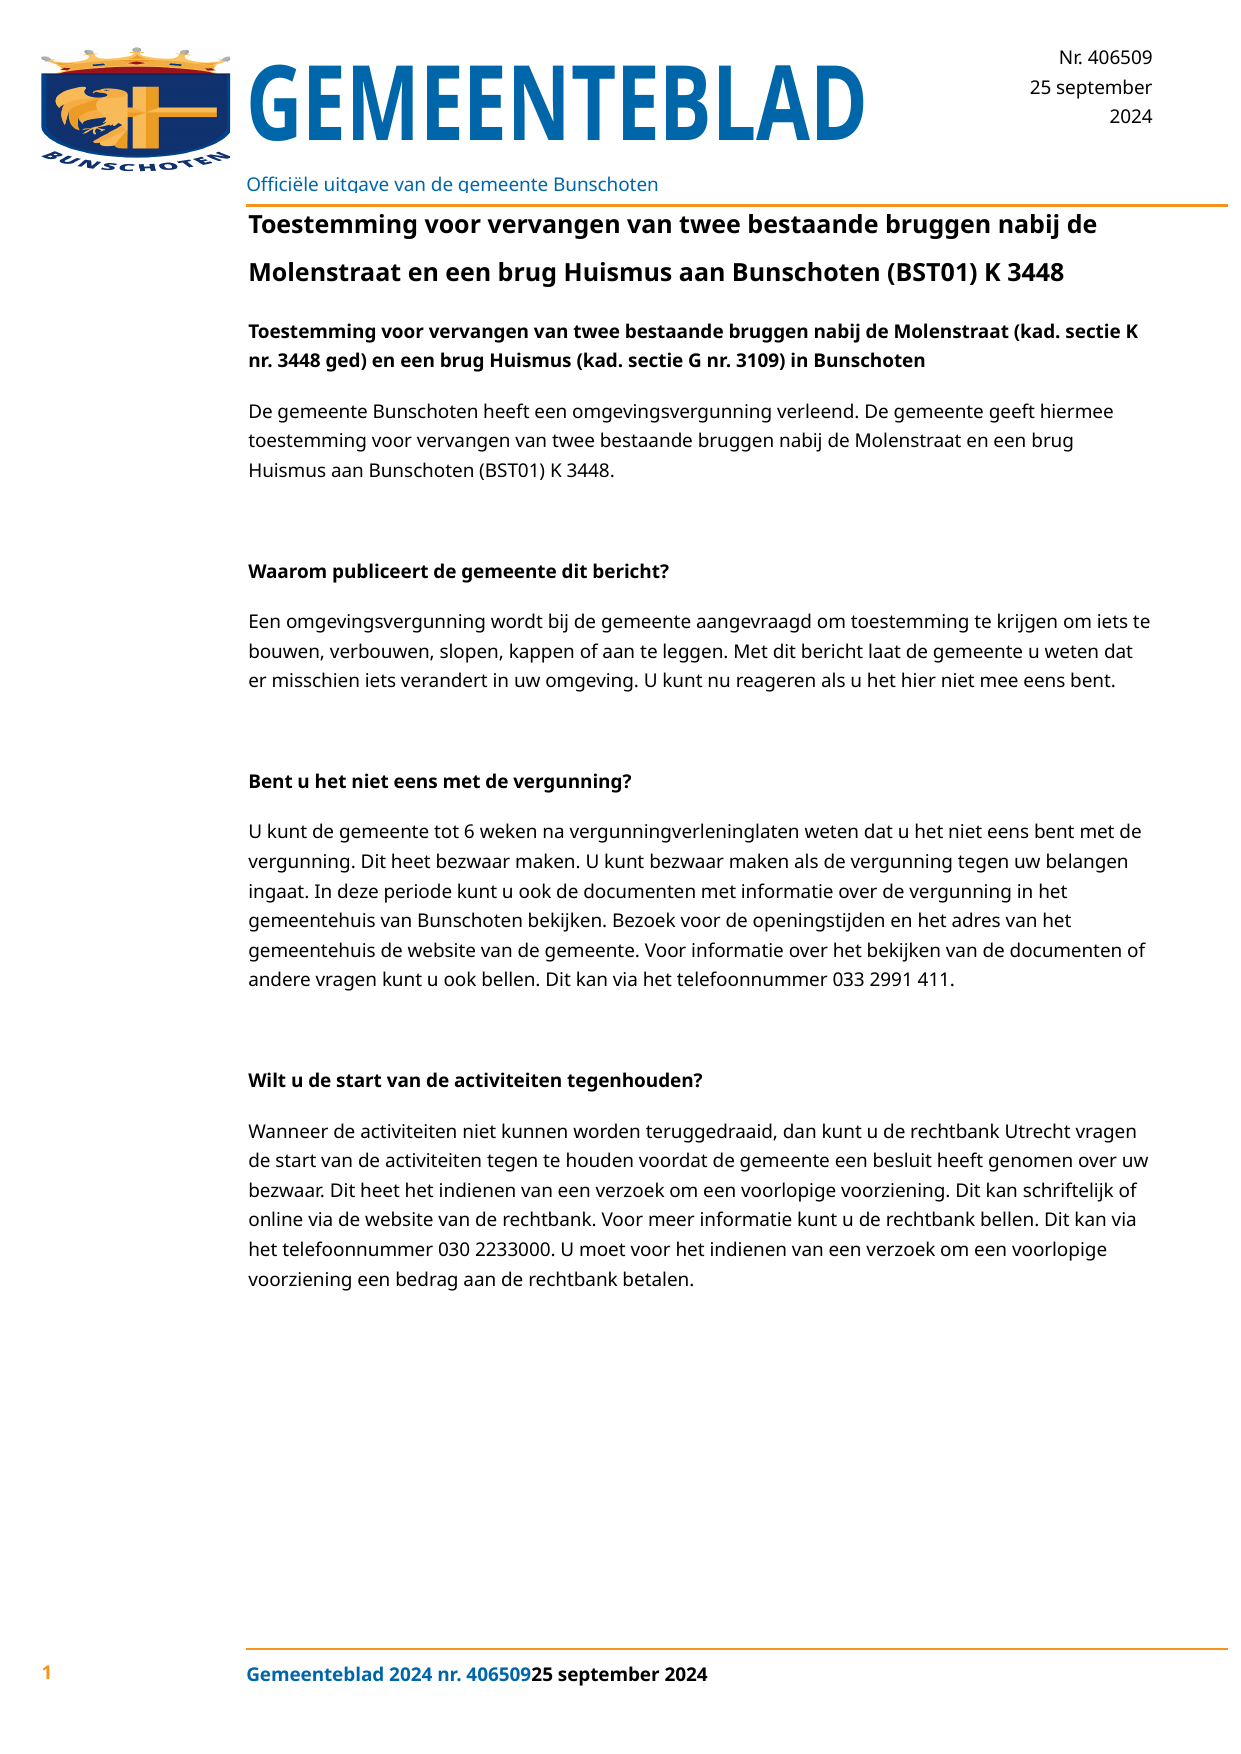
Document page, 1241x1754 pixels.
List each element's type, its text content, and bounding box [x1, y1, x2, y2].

text Waarom publiceert de gemeente dit bericht? [248, 558, 1152, 584]
text U kunt de gemeente tot 6 weken na vergunningverleninglaten weten dat u het niet eens bent met de vergunning. Dit heet bezwaar maken. U kunt bezwaar maken als de vergunning tegen uw belangen ingaat. In deze periode kunt u ook de documenten met informatie over de vergunning in het gemeentehuis van Bunschoten bekijken. Bezoek voor de openingstijden en het adres van het gemeentehuis de website van de gemeente. Voor informatie over het bekijken van de documenten of andere vragen kunt u ook bellen. Dit kan via het telefoonnummer 033 2991 411. [248, 819, 1152, 992]
text De gemeente Bunschoten heeft een omgevingsvergunning verleend. De gemeente geeft hiermee toestemming voor vervangen van twee bestaande bruggen nabij de Molenstraat en een brug Huismus aan Bunschoten (BST01) K 3448. [248, 398, 1152, 483]
text Een omgevingsvergunning wordt bij de gemeente aangevraagd om toestemming te krijgen om iets te bouwen, verbouwen, slopen, kappen of aan te leggen. Met dit bericht laat de gemeente u weten dat er misschien iets verandert in uw omgeving. U kunt nu reageren als u het hier niet mee eens bent. [248, 608, 1152, 693]
text Toestemming voor vervangen van twee bestaande bruggen nabij de Molenstraat en een brug Huismus aan Bunschoten (BST01) K 3448 [248, 207, 1152, 288]
text Wanneer de activiteiten niet kunnen worden teruggedraaid, dan kunt u de rechtbank Utrecht vragen de start van de activiteiten tegen te houden voordat de gemeente een besluit heeft genomen over uw bezwaar. Dit heet het indienen van een verzoek om een voorlopige voorziening. Dit kan schriftelijk of online via de website van de rechtbank. Voor meer informatie kunt u de rechtbank bellen. Dit kan via het telefoonnummer 030 2233000. U moet voor het indienen van een verzoek om een voorlopige voorziening een bedrag aan de rechtbank betalen. [248, 1118, 1152, 1292]
picture [41, 47, 231, 172]
text Toestemming voor vervangen van twee bestaande bruggen nabij de Molenstraat (kad. sectie K nr. 3448 ged) en een brug Huismus (kad. sectie G nr. 3109) in Bunschoten [248, 318, 1152, 373]
text Bent u het niet eens met de vergunning? [248, 768, 1152, 794]
text Wilt u de start van de activiteiten tegenhouden? [248, 1067, 1152, 1093]
